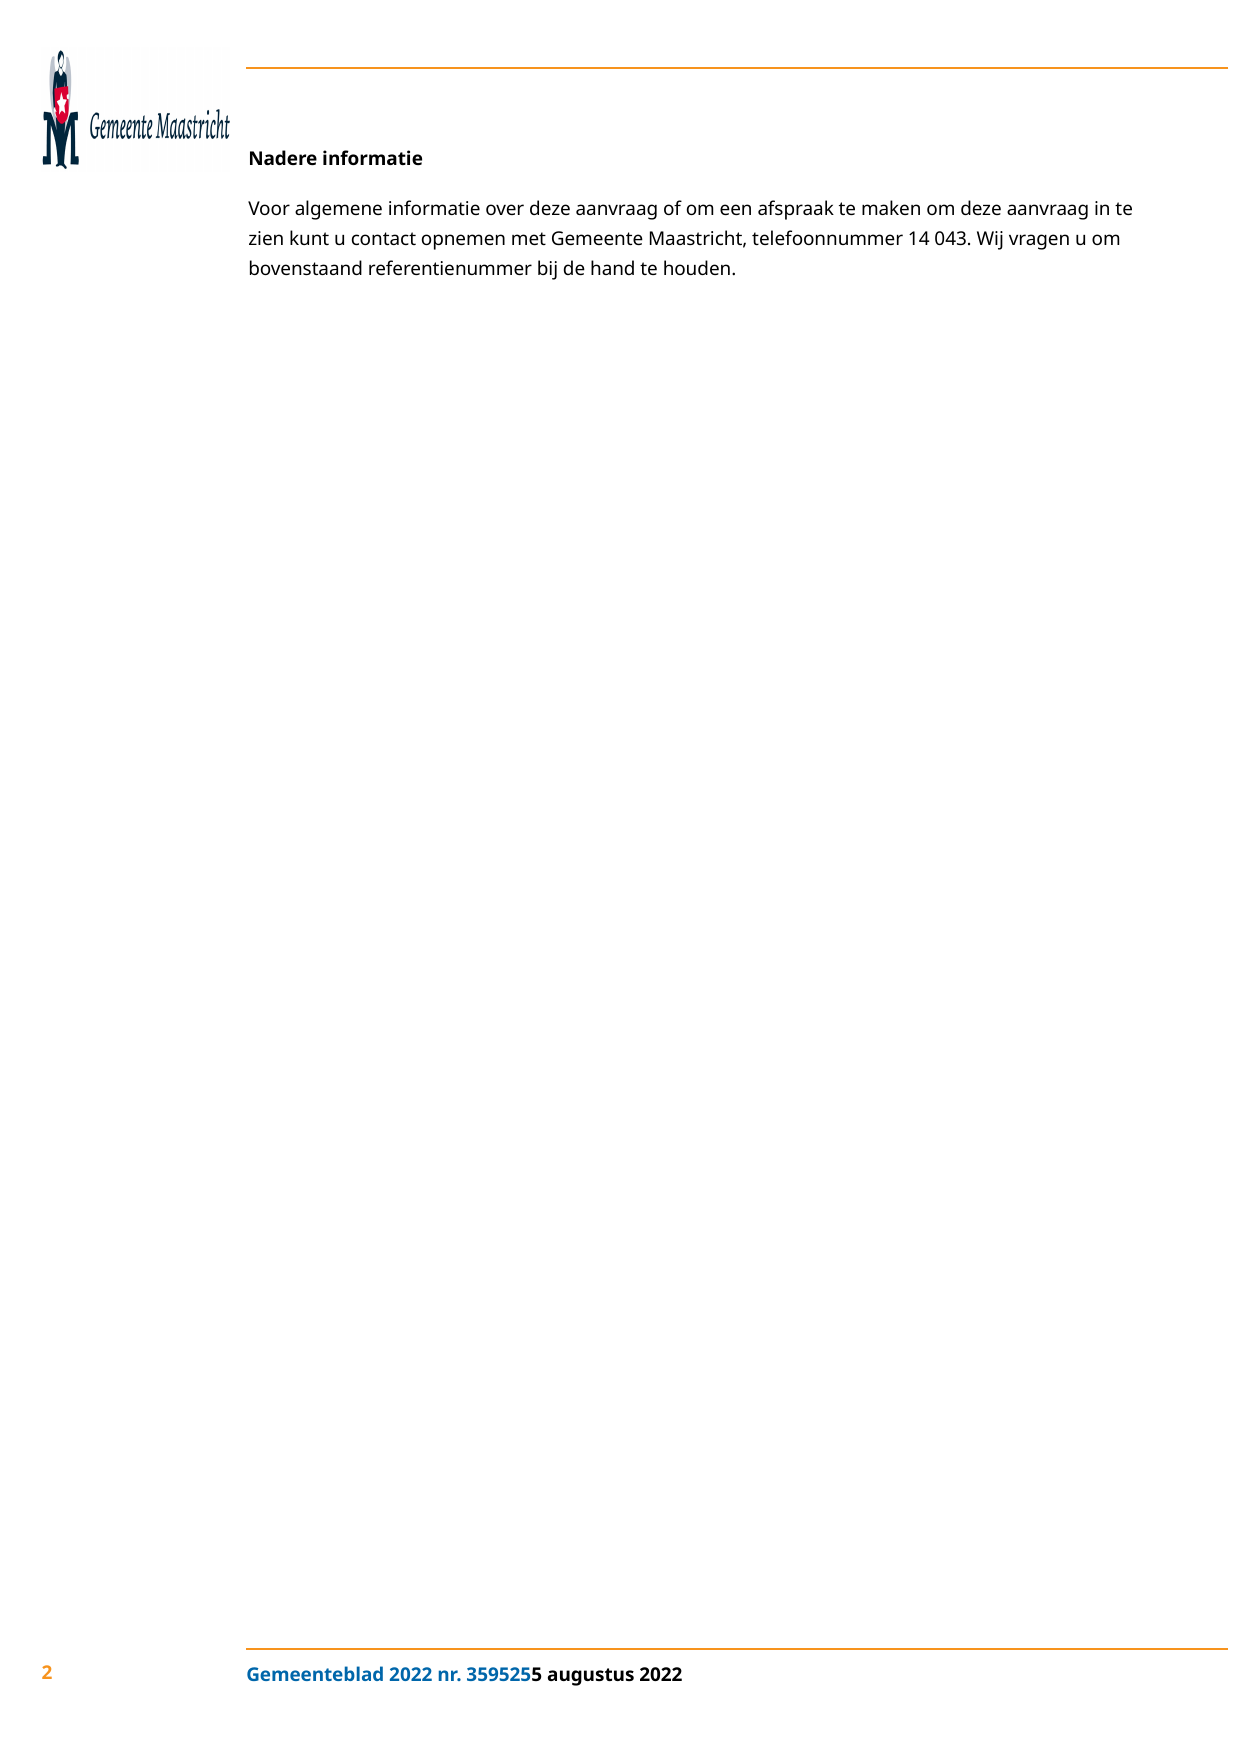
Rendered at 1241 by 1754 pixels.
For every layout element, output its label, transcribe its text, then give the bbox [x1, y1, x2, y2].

text Voor algemene informatie over deze aanvraag of om een afspraak te maken om deze aanvraag in te zien kunt u contact opnemen met Gemeente Maastricht, telefoonnummer 14 043. Wij vragen u om bovenstaand referentienummer bij de hand te houden. [248, 196, 1152, 281]
picture [41, 47, 231, 172]
text Nadere informatie [248, 145, 1152, 171]
